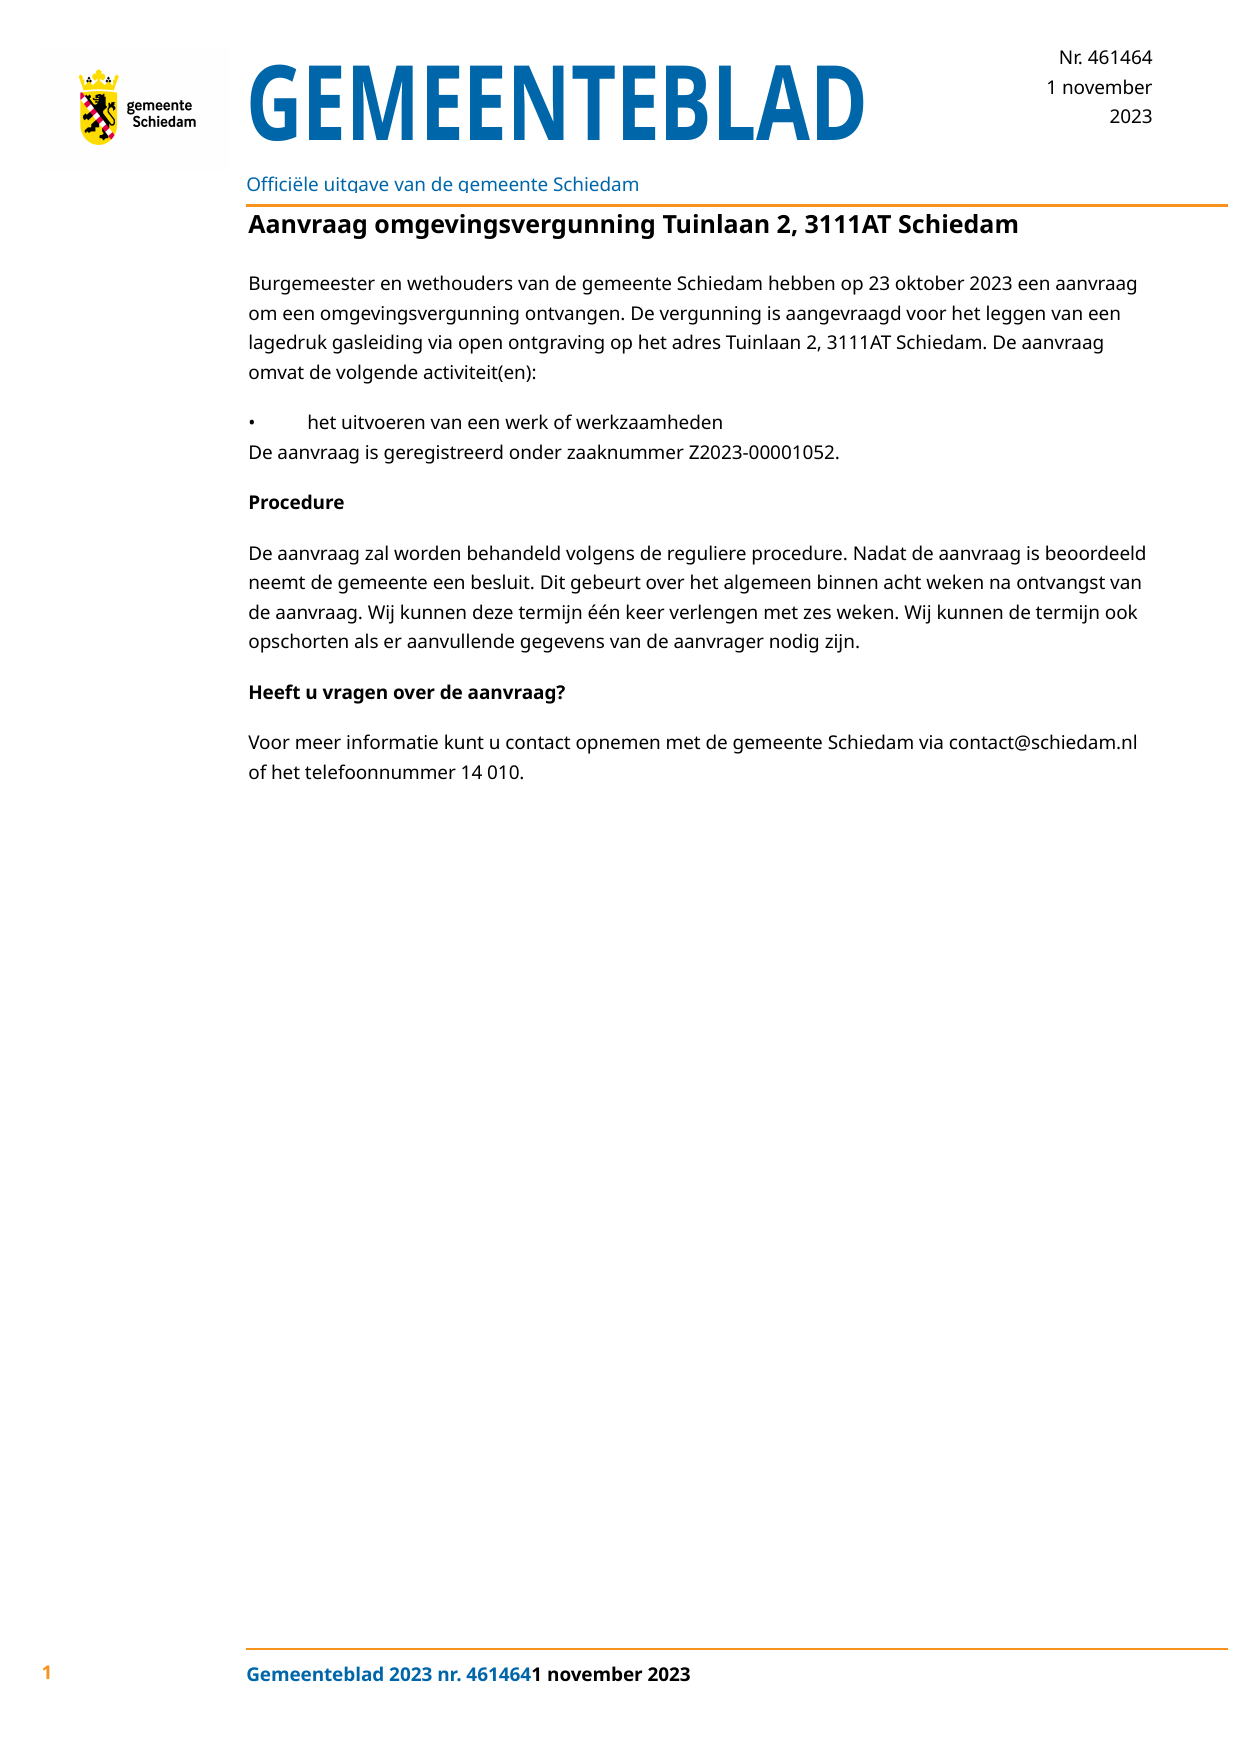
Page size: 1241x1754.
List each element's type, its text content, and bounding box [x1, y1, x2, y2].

text De aanvraag zal worden behandeld volgens de reguliere procedure. Nadat de aanvraag is beoordeeld neemt de gemeente een besluit. Dit gebeurt over het algemeen binnen acht weken na ontvangst van de aanvraag. Wij kunnen deze termijn één keer verlengen met zes weken. Wij kunnen de termijn ook opschorten als er aanvullende gegevens van de aanvrager nodig zijn. [248, 540, 1152, 654]
text Procedure [248, 489, 1152, 515]
text Burgemeester en wethouders van de gemeente Schiedam hebben op 23 oktober 2023 een aanvraag om een omgevingsvergunning ontvangen. De vergunning is aangevraagd voor het leggen van een lagedruk gasleiding via open ontgraving op het adres Tuinlaan 2, 3111AT Schiedam. De aanvraag omvat de volgende activiteit(en): [248, 270, 1152, 385]
text Aanvraag omgevingsvergunning Tuinlaan 2, 3111AT Schiedam [248, 207, 1152, 241]
list het uitvoeren van een werk of werkzaamheden [248, 409, 1152, 435]
text Voor meer informatie kunt u contact opnemen met de gemeente Schiedam via contact@schiedam.nl of het telefoonnummer 14 010. [248, 729, 1152, 785]
text Heeft u vragen over de aanvraag? [248, 679, 1152, 705]
picture [41, 47, 231, 172]
text De aanvraag is geregistreerd onder zaaknummer Z2023-00001052. [248, 439, 1152, 465]
